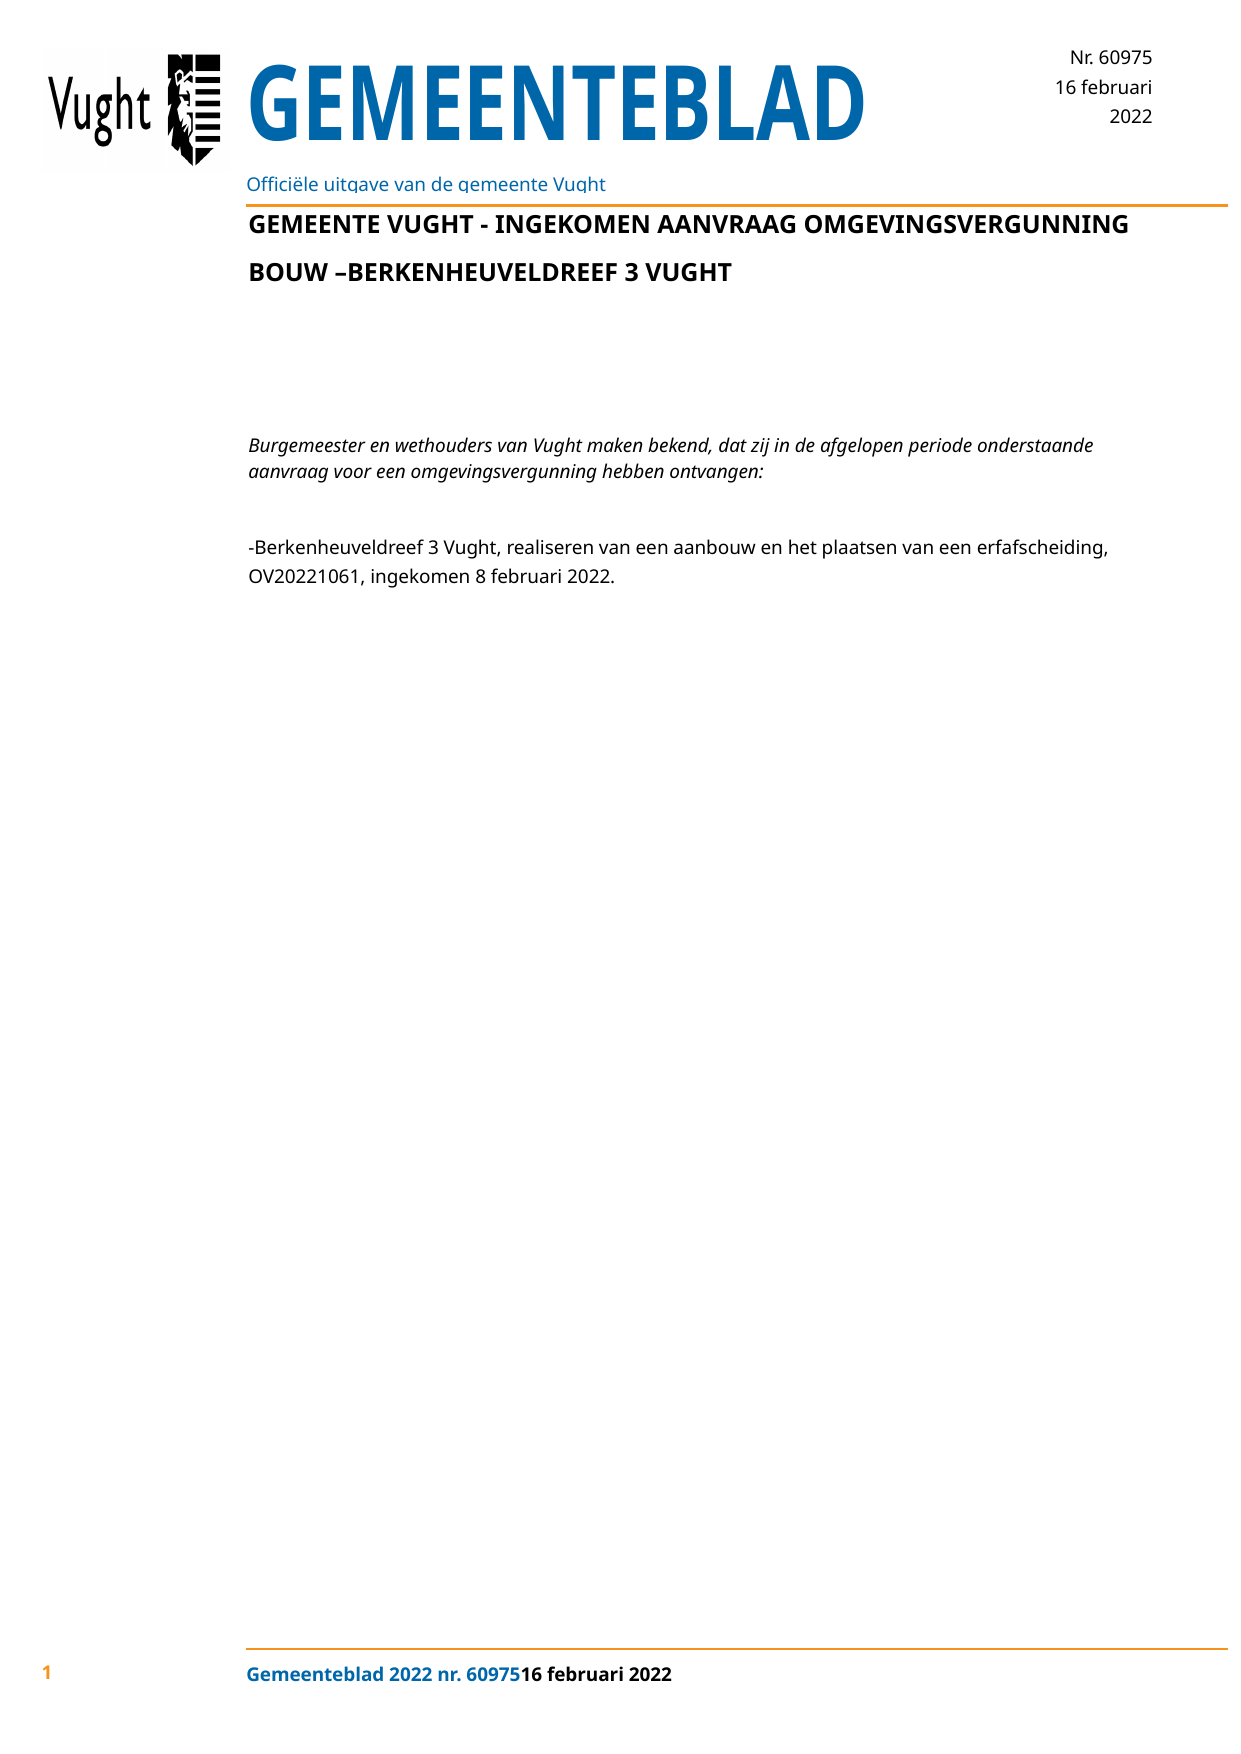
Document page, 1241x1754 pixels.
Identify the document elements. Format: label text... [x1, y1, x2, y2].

text -Berkenheuveldreef 3 Vught, realiseren van een aanbouw en het plaatsen van een erfafscheiding, OV20221061, ingekomen 8 februari 2022. [248, 534, 1152, 589]
text GEMEENTE VUGHT - INGEKOMEN AANVRAAG OMGEVINGSVERGUNNING BOUW –BERKENHEUVELDREEF 3 VUGHT [248, 207, 1152, 288]
picture [41, 47, 231, 172]
text Burgemeester en wethouders van Vught maken bekend, dat zij in de afgelopen periode onderstaande aanvraag voor een omgevingsvergunning hebben ontvangen: [248, 432, 1152, 484]
